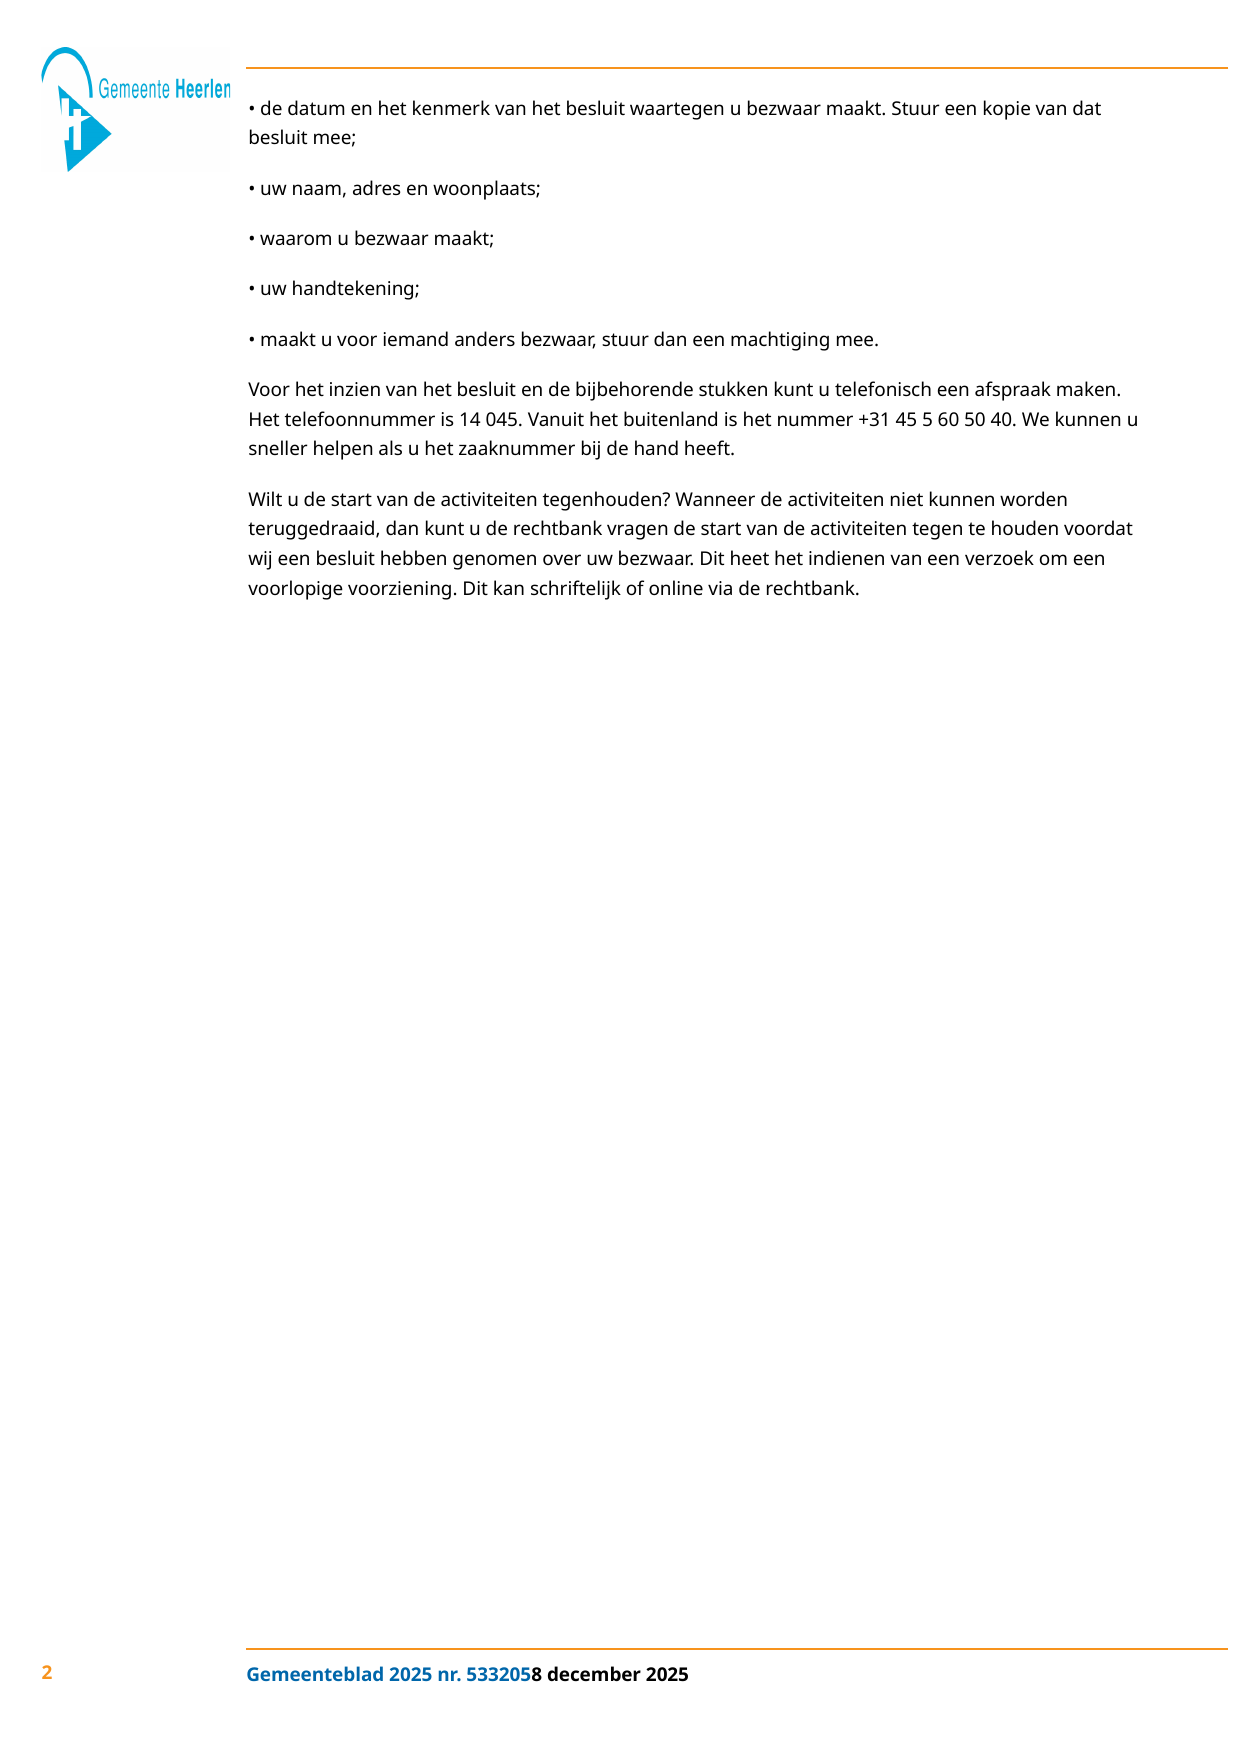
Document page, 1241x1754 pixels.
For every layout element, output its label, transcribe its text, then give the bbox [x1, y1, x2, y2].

text • uw handtekening; [248, 276, 1152, 301]
text • uw naam, adres en woonplaats; [248, 175, 1152, 201]
text • waarom u bezwaar maakt; [248, 225, 1152, 251]
text • de datum en het kenmerk van het besluit waartegen u bezwaar maakt. Stuur een kopie van dat besluit mee; [248, 95, 1152, 150]
text Voor het inzien van het besluit en de bijbehorende stukken kunt u telefonisch een afspraak maken. Het telefoonnummer is 14 045. Vanuit het buitenland is het nummer +31 45 5 60 50 40. We kunnen u sneller helpen als u het zaaknummer bij de hand heeft. [248, 376, 1152, 461]
text Wilt u de start van de activiteiten tegenhouden? Wanneer de activiteiten niet kunnen worden teruggedraaid, dan kunt u de rechtbank vragen de start van de activiteiten tegen te houden voordat wij een besluit hebben genomen over uw bezwaar. Dit heet het indienen van een verzoek om een voorlopige voorziening. Dit kan schriftelijk of online via de rechtbank. [248, 486, 1152, 601]
text • maakt u voor iemand anders bezwaar, stuur dan een machtiging mee. [248, 326, 1152, 352]
picture [41, 47, 231, 172]
picture [41, 47, 59, 70]
